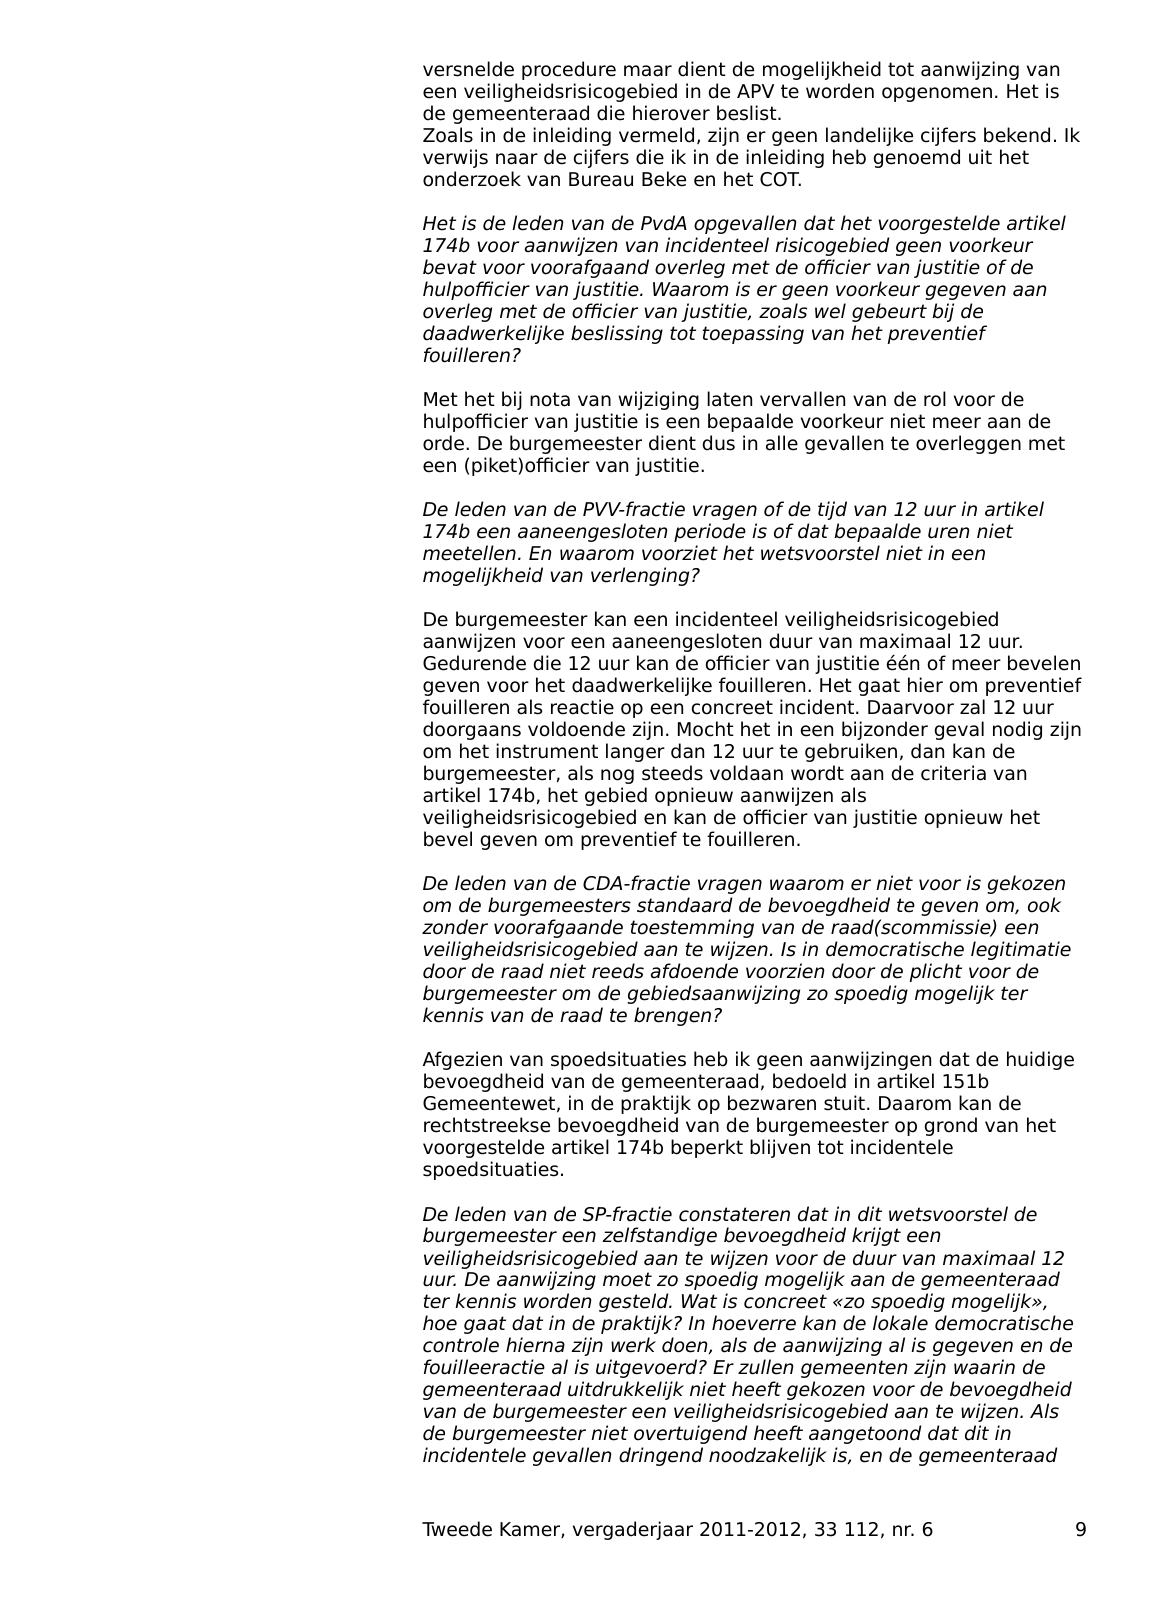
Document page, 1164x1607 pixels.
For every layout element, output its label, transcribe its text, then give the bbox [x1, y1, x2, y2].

text versnelde procedure maar dient de mogelijkheid tot aanwijzing van een veiligheidsrisicogebied in de APV te worden opgenomen. Het is de gemeenteraad die hierover beslist. [422, 59, 1087, 125]
text De leden van de CDA-fractie vragen waarom er niet voor is gekozen om de burgemeesters standaard de bevoegdheid te geven om, ook zonder voorafgaande toestemming van de raad(scommissie) een veiligheidsrisicogebied aan te wijzen. Is in democratische legitimatie door de raad niet reeds afdoende voorzien door de plicht voor de burgemeester om de gebiedsaanwijzing zo spoedig mogelijk ter kennis van de raad te brengen? [422, 873, 1087, 1027]
text De burgemeester kan een incidenteel veiligheidsrisicogebied aanwijzen voor een aaneengesloten duur van maximaal 12 uur. Gedurende die 12 uur kan de officier van justitie één of meer bevelen geven voor het daadwerkelijke fouilleren. Het gaat hier om preventief fouilleren als reactie op een concreet incident. Daarvoor zal 12 uur doorgaans voldoende zijn. Mocht het in een bijzonder geval nodig zijn om het instrument langer dan 12 uur te gebruiken, dan kan de burgemeester, als nog steeds voldaan wordt aan de criteria van artikel 174b, het gebied opnieuw aanwijzen als veiligheidsrisicogebied en kan de officier van justitie opnieuw het bevel geven om preventief te fouilleren. [422, 609, 1087, 851]
text Met het bij nota van wijziging laten vervallen van de rol voor de hulpofficier van justitie is een bepaalde voorkeur niet meer aan de orde. De burgemeester dient dus in alle gevallen te overleggen met een (piket)officier van justitie. [422, 389, 1087, 477]
text Afgezien van spoedsituaties heb ik geen aanwijzingen dat de huidige bevoegdheid van de gemeenteraad, bedoeld in artikel 151b Gemeentewet, in de praktijk op bezwaren stuit. Daarom kan de rechtstreekse bevoegdheid van de burgemeester op grond van het voorgestelde artikel 174b beperkt blijven tot incidentele spoedsituaties. [422, 1049, 1087, 1181]
text De leden van de SP-fractie constateren dat in dit wetsvoorstel de burgemeester een zelfstandige bevoegdheid krijgt een veiligheidsrisicogebied aan te wijzen voor de duur van maximaal 12 uur. De aanwijzing moet zo spoedig mogelijk aan de gemeenteraad ter kennis worden gesteld. Wat is concreet «zo spoedig mogelijk», hoe gaat dat in de praktijk? In hoeverre kan de lokale democratische controle hierna zijn werk doen, als de aanwijzing al is gegeven en de fouilleeractie al is uitgevoerd? Er zullen gemeenten zijn waarin de gemeenteraad uitdrukkelijk niet heeft gekozen voor de bevoegdheid van de burgemeester een veiligheidsrisicogebied aan te wijzen. Als de burgemeester niet overtuigend heeft aangetoond dat dit in incidentele gevallen dringend noodzakelijk is, en de gemeenteraad [422, 1203, 1087, 1467]
text De leden van de PVV-fractie vragen of de tijd van 12 uur in artikel 174b een aaneengesloten periode is of dat bepaalde uren niet meetellen. En waarom voorziet het wetsvoorstel niet in een mogelijkheid van verlenging? [422, 499, 1087, 587]
text Het is de leden van de PvdA opgevallen dat het voorgestelde artikel 174b voor aanwijzen van incidenteel risicogebied geen voorkeur bevat voor voorafgaand overleg met de officier van justitie of de hulpofficier van justitie. Waarom is er geen voorkeur gegeven aan overleg met de officier van justitie, zoals wel gebeurt bij de daadwerkelijke beslissing tot toepassing van het preventief fouilleren? [422, 213, 1087, 367]
text Zoals in de inleiding vermeld, zijn er geen landelijke cijfers bekend. Ik verwijs naar de cijfers die ik in de inleiding heb genoemd uit het onderzoek van Bureau Beke en het COT. [422, 125, 1087, 191]
